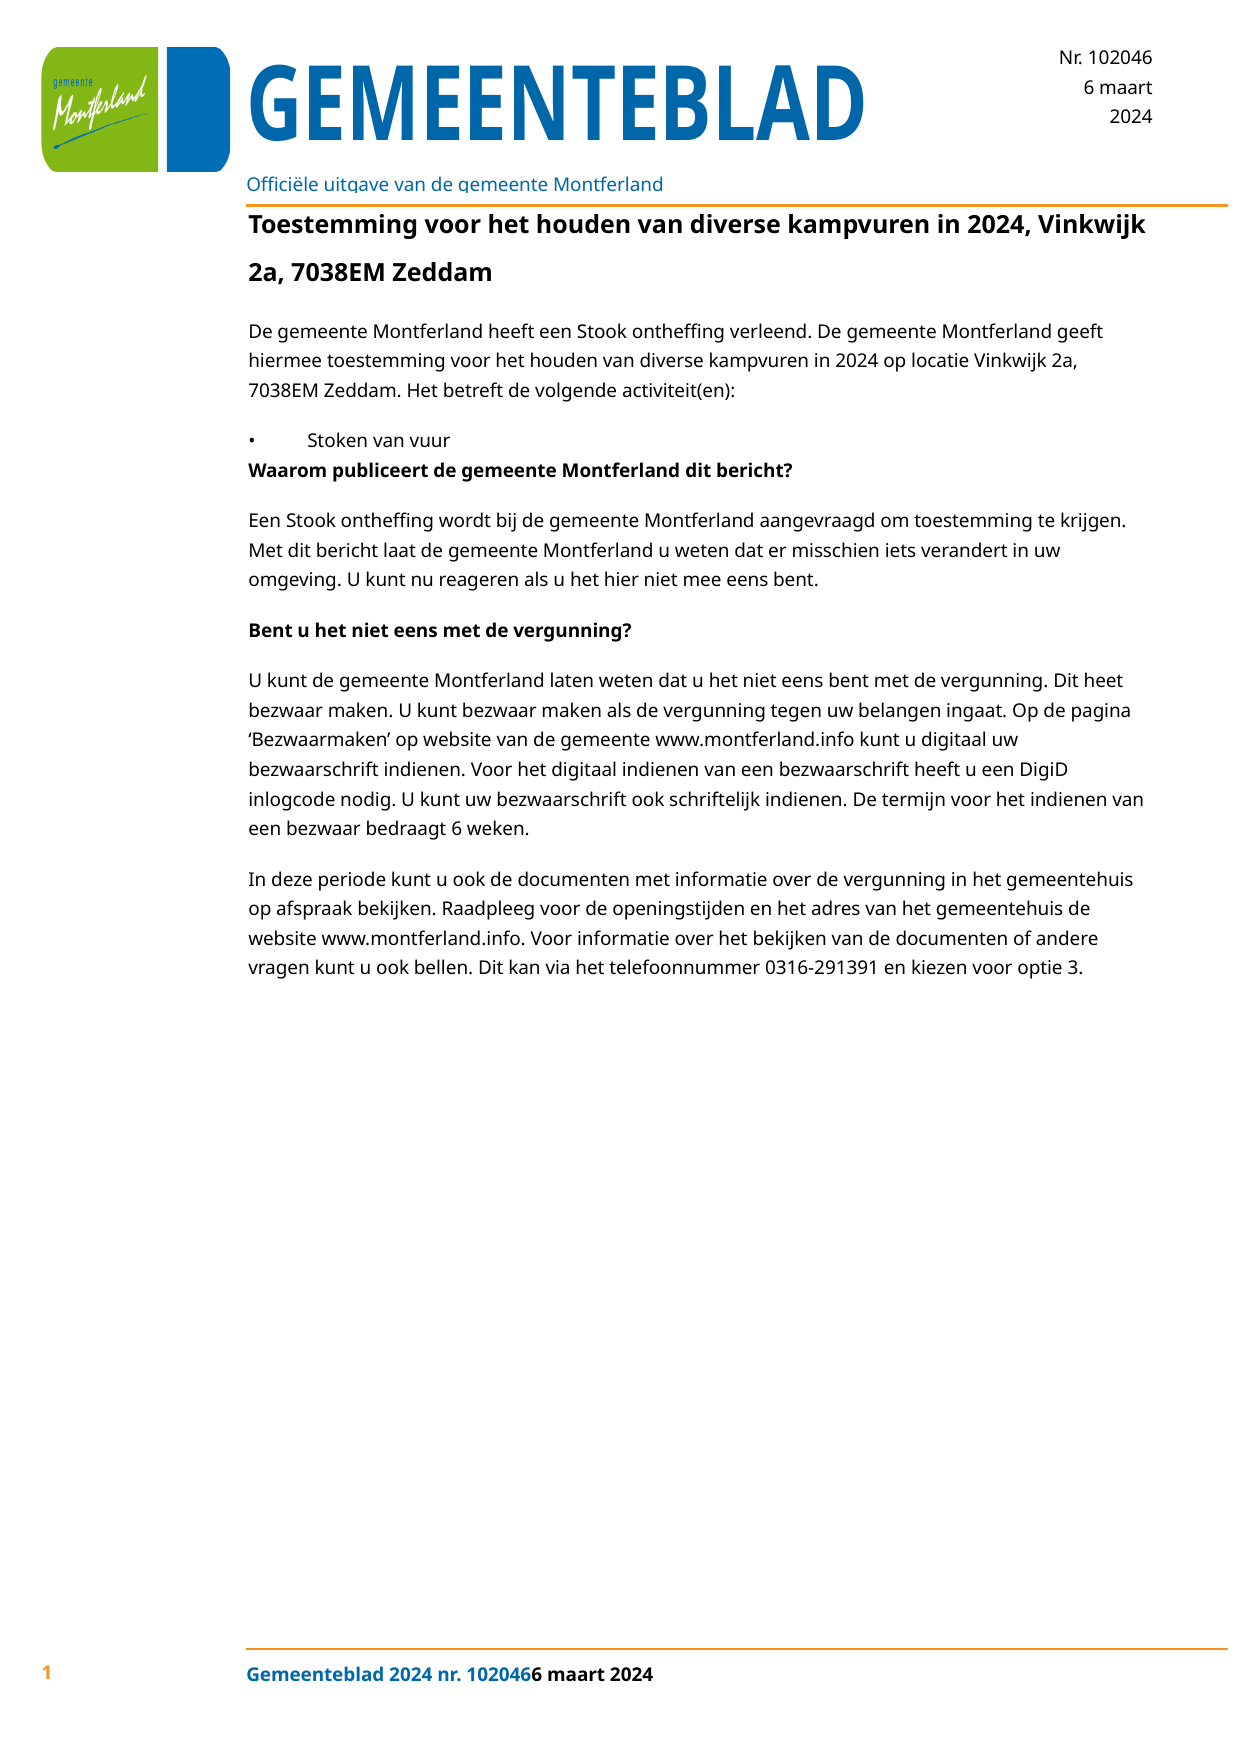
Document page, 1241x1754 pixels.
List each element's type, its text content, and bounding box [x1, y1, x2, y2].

text Een Stook ontheffing wordt bij de gemeente Montferland aangevraagd om toestemming te krijgen. Met dit bericht laat de gemeente Montferland u weten dat er misschien iets verandert in uw omgeving. U kunt nu reageren als u het hier niet mee eens bent. [248, 507, 1152, 592]
text U kunt de gemeente Montferland laten weten dat u het niet eens bent met de vergunning. Dit heet bezwaar maken. U kunt bezwaar maken als de vergunning tegen uw belangen ingaat. Op de pagina ‘Bezwaarmaken’ op website van de gemeente www.montferland.info kunt u digitaal uw bezwaarschrift indienen. Voor het digitaal indienen van een bezwaarschrift heeft u een DigiD inlogcode nodig. U kunt uw bezwaarschrift ook schriftelijk indienen. De termijn voor het indienen van een bezwaar bedraagt 6 weken. [248, 667, 1152, 841]
picture [41, 47, 231, 172]
text Waarom publiceert de gemeente Montferland dit bericht? [248, 457, 1152, 483]
text Bent u het niet eens met de vergunning? [248, 617, 1152, 643]
list Stoken van vuur [248, 427, 1152, 453]
text In deze periode kunt u ook de documenten met informatie over de vergunning in het gemeentehuis op afspraak bekijken. Raadpleeg voor de openingstijden en het adres van het gemeentehuis de website www.montferland.info. Voor informatie over het bekijken van de documenten of andere vragen kunt u ook bellen. Dit kan via het telefoonnummer 0316-291391 en kiezen voor optie 3. [248, 866, 1152, 980]
text Toestemming voor het houden van diverse kampvuren in 2024, Vinkwijk 2a, 7038EM Zeddam [248, 207, 1152, 288]
text De gemeente Montferland heeft een Stook ontheffing verleend. De gemeente Montferland geeft hiermee toestemming voor het houden van diverse kampvuren in 2024 op locatie Vinkwijk 2a, 7038EM Zeddam. Het betreft de volgende activiteit(en): [248, 318, 1152, 403]
